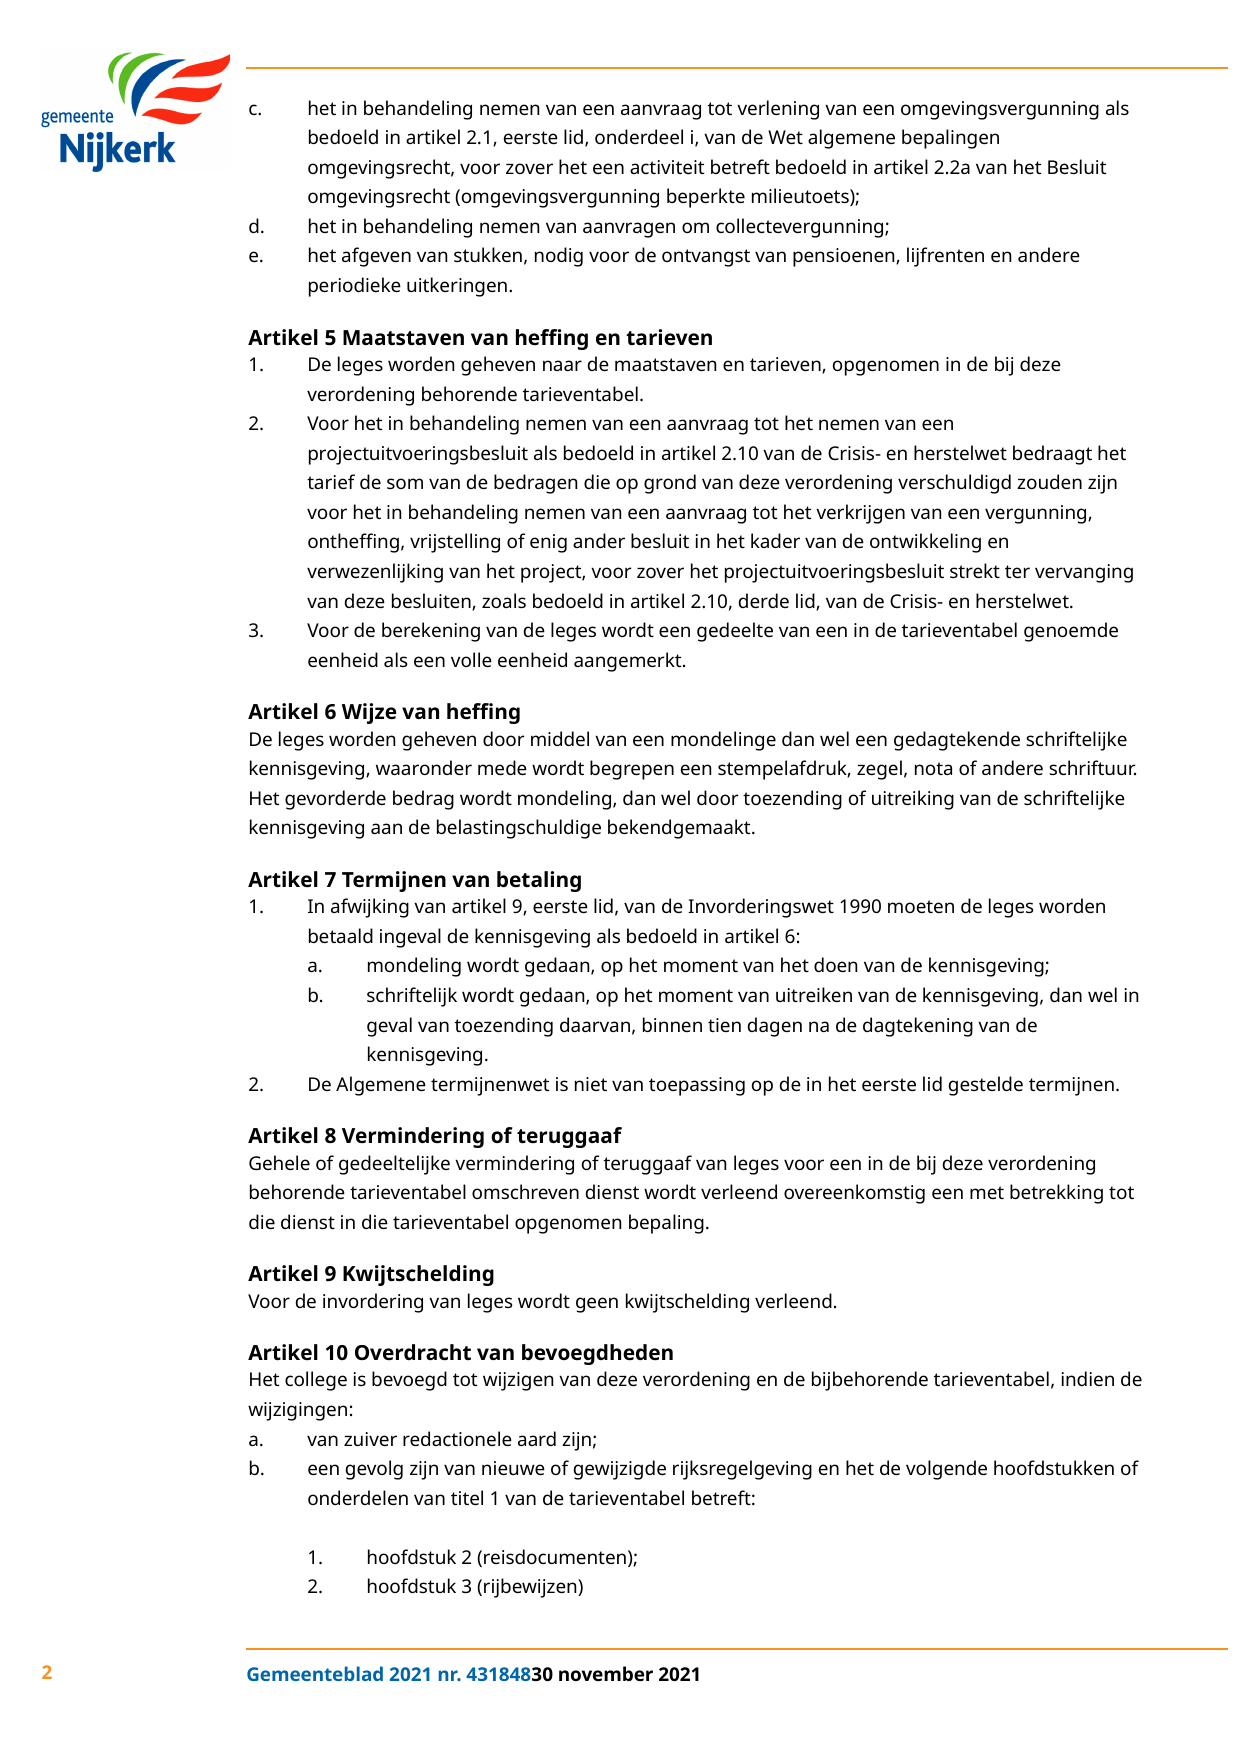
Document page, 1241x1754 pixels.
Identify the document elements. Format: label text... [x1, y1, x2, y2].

text Artikel 9 Kwijtschelding [248, 1259, 1152, 1288]
text Het college is bevoegd tot wijzigen van deze verordening en de bijbehorende tarieventabel, indien de wijzigingen: [248, 1367, 1152, 1422]
list het in behandeling nemen van aanvragen om collectevergunning; [248, 213, 1152, 239]
list een gevolg zijn van nieuwe of gewijzigde rijksregelgeving en het de volgende hoofdstukken of onderdelen van titel 1 van de tarieventabel betreft: [248, 1455, 1152, 1511]
text Voor de invordering van leges wordt geen kwijtschelding verleend. [248, 1288, 1152, 1313]
text Artikel 8 Vermindering of teruggaaf [248, 1121, 1152, 1150]
list het in behandeling nemen van een aanvraag tot verlening van een omgevingsvergunning als bedoeld in artikel 2.1, eerste lid, onderdeel i, van de Wet algemene bepalingen omgevingsrecht, voor zover het een activiteit betreft bedoeld in artikel 2.2a van het Besluit omgevingsrecht (omgevingsvergunning beperkte milieutoets); [248, 95, 1152, 209]
list De Algemene termijnenwet is niet van toepassing op de in het eerste lid gestelde termijnen. [248, 1071, 1152, 1097]
list hoofdstuk 3 (rijbewijzen) [307, 1574, 1152, 1599]
list mondeling wordt gedaan, op het moment van het doen van de kennisgeving; [307, 953, 1152, 978]
text Artikel 5 Maatstaven van heffing en tarieven [248, 323, 1152, 351]
list Voor het in behandeling nemen van een aanvraag tot het nemen van een projectuitvoeringsbesluit als bedoeld in artikel 2.10 van de Crisis- en herstelwet bedraagt het tarief de som van de bedragen die op grond van deze verordening verschuldigd zouden zijn voor het in behandeling nemen van een aanvraag tot het verkrijgen van een vergunning, ontheffing, vrijstelling of enig ander besluit in het kader van de ontwikkeling en verwezenlijking van het project, voor zover het projectuitvoeringsbesluit strekt ter vervanging van deze besluiten, zoals bedoeld in artikel 2.10, derde lid, van de Crisis- en herstelwet. [248, 410, 1152, 613]
text Artikel 7 Termijnen van betaling [248, 865, 1152, 893]
list van zuiver redactionele aard zijn; [248, 1426, 1152, 1452]
picture [41, 47, 231, 172]
list Voor de berekening van de leges wordt een gedeelte van een in de tarieventabel genoemde eenheid als een volle eenheid aangemerkt. [248, 617, 1152, 673]
text De leges worden geheven door middel van een mondelinge dan wel een gedagtekende schriftelijke kennisgeving, waaronder mede wordt begrepen een stempelafdruk, zegel, nota of andere schriftuur. Het gevorderde bedrag wordt mondeling, dan wel door toezending of uitreiking van de schriftelijke kennisgeving aan de belastingschuldige bekendgemaakt. [248, 726, 1152, 840]
text Gehele of gedeeltelijke vermindering of teruggaaf van leges voor een in de bij deze verordening behorende tarieventabel omschreven dienst wordt verleend overeenkomstig een met betrekking tot die dienst in die tarieventabel opgenomen bepaling. [248, 1150, 1152, 1235]
list hoofdstuk 2 (reisdocumenten); [307, 1544, 1152, 1570]
text Artikel 6 Wijze van heffing [248, 697, 1152, 726]
list In afwijking van artikel 9, eerste lid, van de Invorderingswet 1990 moeten de leges worden betaald ingeval de kennisgeving als bedoeld in artikel 6: [248, 893, 1152, 949]
list De leges worden geheven naar de maatstaven en tarieven, opgenomen in de bij deze verordening behorende tarieventabel. [248, 351, 1152, 406]
text Artikel 10 Overdracht van bevoegdheden [248, 1338, 1152, 1367]
list het afgeven van stukken, nodig voor de ontvangst van pensioenen, lijfrenten en andere periodieke uitkeringen. [248, 243, 1152, 298]
list schriftelijk wordt gedaan, op het moment van uitreiken van de kennisgeving, dan wel in geval van toezending daarvan, binnen tien dagen na de dagtekening van de kennisgeving. [307, 982, 1152, 1067]
